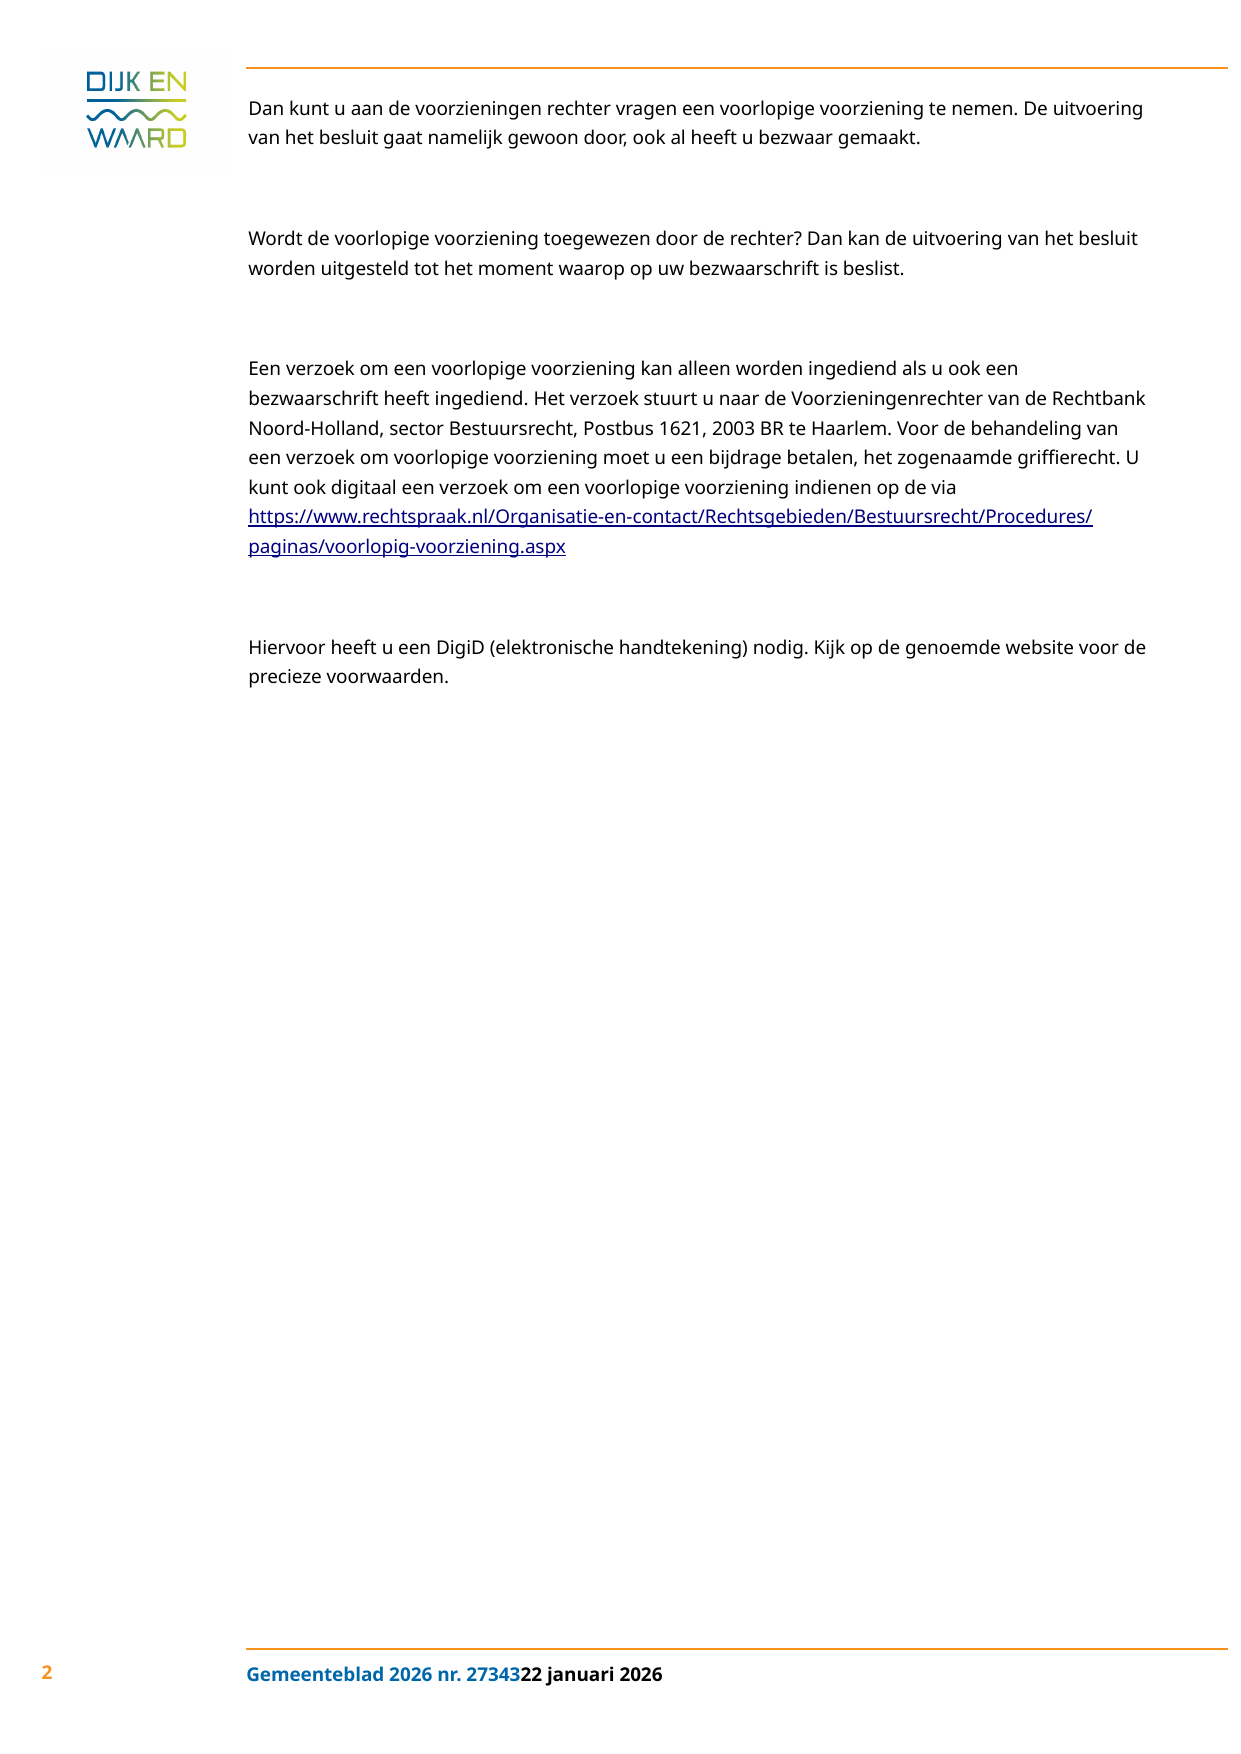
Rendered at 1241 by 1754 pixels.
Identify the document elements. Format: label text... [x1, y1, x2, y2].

text Een verzoek om een voorlopige voorziening kan alleen worden ingediend als u ook een bezwaarschrift heeft ingediend. Het verzoek stuurt u naar de Voorzieningenrechter van de Rechtbank Noord-Holland, sector Bestuursrecht, Postbus 1621, 2003 BR te Haarlem. Voor de behandeling van een verzoek om voorlopige voorziening moet u een bijdrage betalen, het zogenaamde griffierecht. U kunt ook digitaal een verzoek om een voorlopige voorziening indienen op de via https://www.rechtspraak.nl/Organisatie-en-contact/Rechtsgebieden/Bestuursrecht/Procedures/paginas/voorlopig-voorziening.aspx [248, 356, 1152, 559]
text Dan kunt u aan de voorzieningen rechter vragen een voorlopige voorziening te nemen. De uitvoering van het besluit gaat namelijk gewoon door, ook al heeft u bezwaar gemaakt. [248, 95, 1152, 150]
text Hiervoor heeft u een DigiD (elektronische handtekening) nodig. Kijk op de genoemde website voor de precieze voorwaarden. [248, 634, 1152, 689]
picture [41, 47, 231, 172]
text Wordt de voorlopige voorziening toegewezen door de rechter? Dan kan de uitvoering van het besluit worden uitgesteld tot het moment waarop op uw bezwaarschrift is beslist. [248, 225, 1152, 281]
